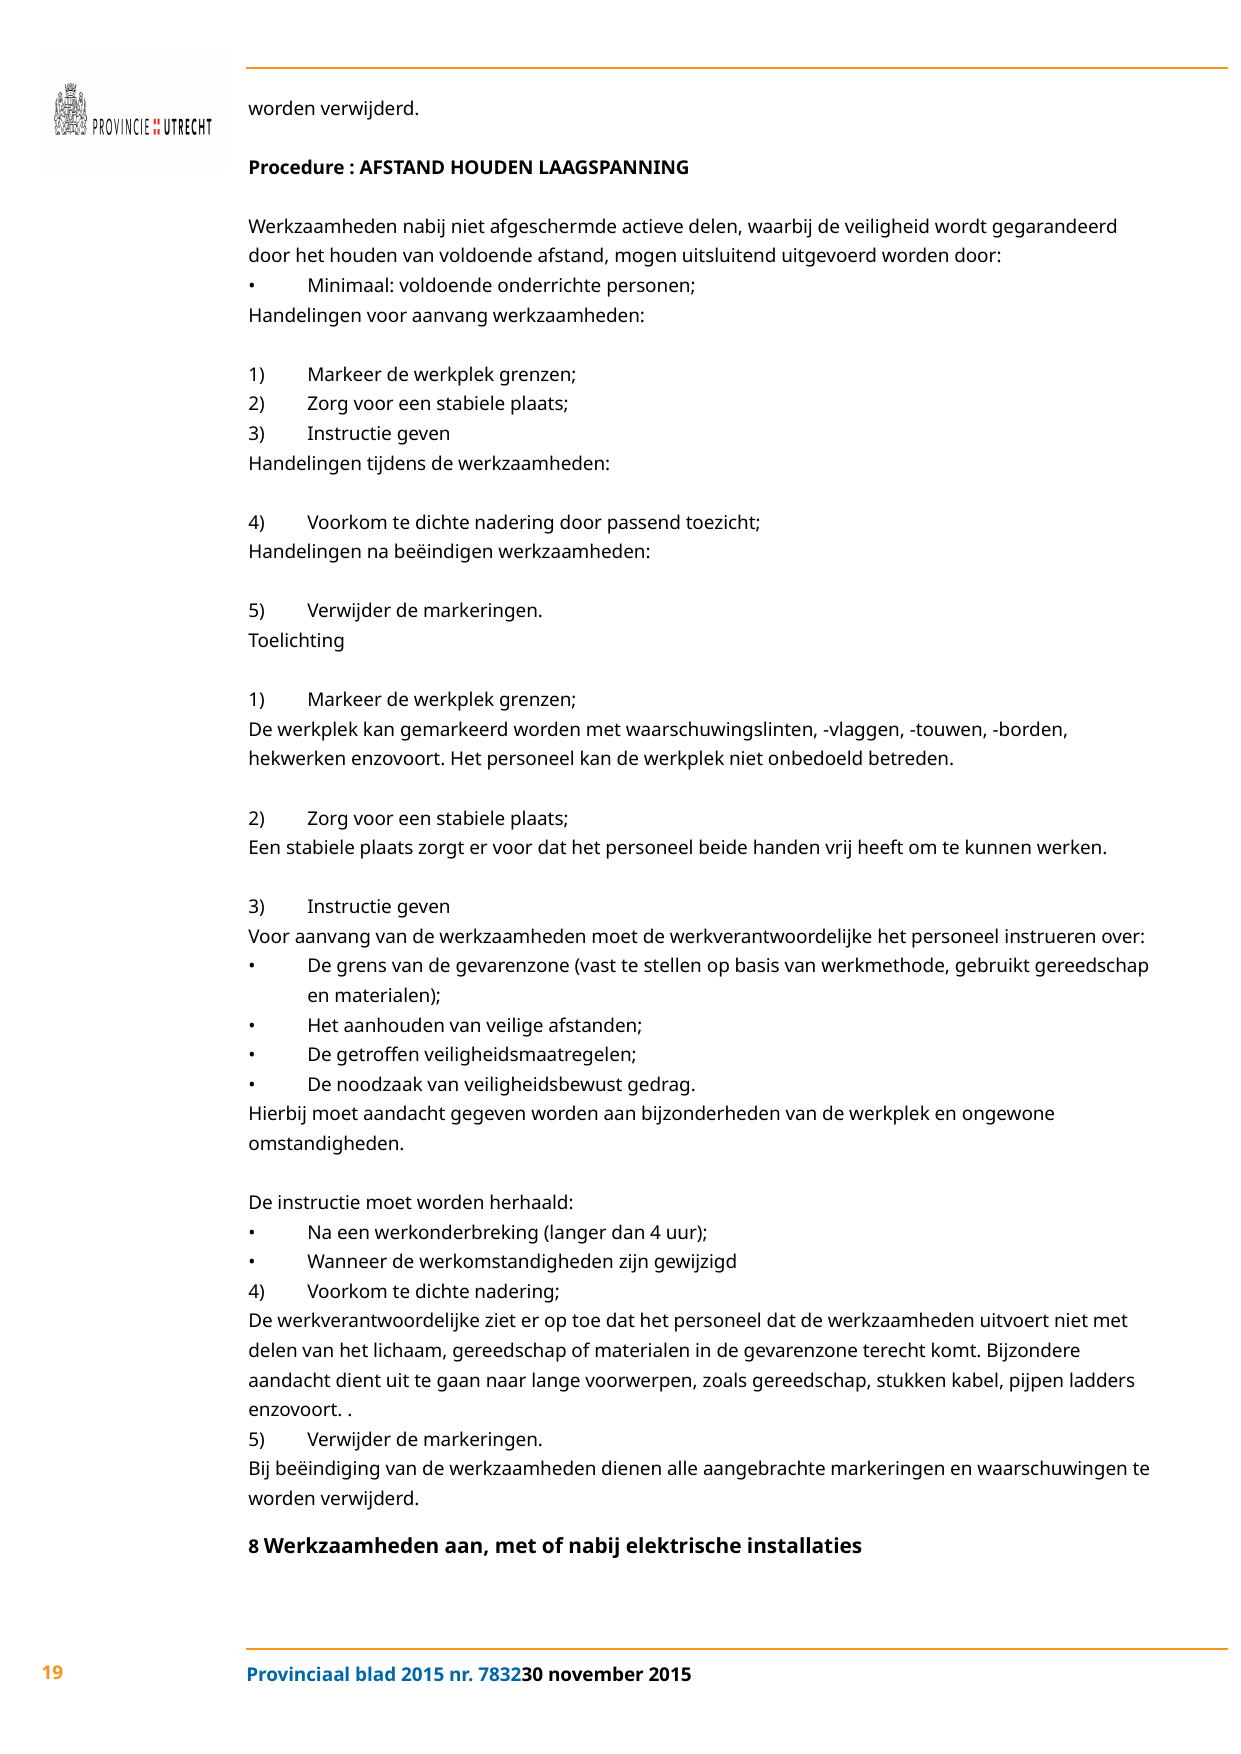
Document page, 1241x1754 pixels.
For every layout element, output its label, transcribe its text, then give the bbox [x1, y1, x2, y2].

list Markeer de werkplek grenzen; [248, 686, 1152, 712]
list Zorg voor een stabiele plaats; [248, 805, 1152, 831]
list Minimaal: voldoende onderrichte personen; [248, 272, 1152, 298]
text Handelingen voor aanvang werkzaamheden: [248, 302, 1152, 328]
text Handelingen na beëindigen werkzaamheden: [248, 538, 1152, 564]
picture [41, 47, 231, 172]
list Het aanhouden van veilige afstanden; [248, 1012, 1152, 1038]
text De instructie moet worden herhaald: [248, 1189, 1152, 1215]
text Procedure : AFSTAND HOUDEN LAAGSPANNING [248, 154, 1152, 180]
text De werkplek kan gemarkeerd worden met waarschuwingslinten, -vlaggen, -touwen, -borden, hekwerken enzovoort. Het personeel kan de werkplek niet onbedoeld betreden. [248, 716, 1152, 771]
text Een stabiele plaats zorgt er voor dat het personeel beide handen vrij heeft om te kunnen werken. [248, 834, 1152, 860]
text worden verwijderd. [248, 95, 1152, 121]
text Handelingen tijdens de werkzaamheden: [248, 450, 1152, 476]
list Verwijder de markeringen. [248, 598, 1152, 623]
list Verwijder de markeringen. [248, 1426, 1152, 1452]
list De noodzaak van veiligheidsbewust gedrag. [248, 1071, 1152, 1097]
text Werkzaamheden nabij niet afgeschermde actieve delen, waarbij de veiligheid wordt gegarandeerd door het houden van voldoende afstand, mogen uitsluitend uitgevoerd worden door: [248, 213, 1152, 268]
list Wanneer de werkomstandigheden zijn gewijzigd [248, 1248, 1152, 1274]
list Voorkom te dichte nadering door passend toezicht; [248, 509, 1152, 535]
text Voor aanvang van de werkzaamheden moet de werkverantwoordelijke het personeel instrueren over: [248, 923, 1152, 949]
text 8 Werkzaamheden aan, met of nabij elektrische installaties [248, 1531, 1152, 1559]
list Instructie geven [248, 420, 1152, 446]
list Markeer de werkplek grenzen; [248, 361, 1152, 387]
text De werkverantwoordelijke ziet er op toe dat het personeel dat de werkzaamheden uitvoert niet met delen van het lichaam, gereedschap of materialen in de gevarenzone terecht komt. Bijzondere aandacht dient uit te gaan naar lange voorwerpen, zoals gereedschap, stukken kabel, pijpen ladders enzovoort. . [248, 1308, 1152, 1422]
list De grens van de gevarenzone (vast te stellen op basis van werkmethode, gebruikt gereedschap en materialen); [248, 953, 1152, 1008]
text Toelichting [248, 627, 1152, 653]
text Hierbij moet aandacht gegeven worden aan bijzonderheden van de werkplek en ongewone omstandigheden. [248, 1101, 1152, 1156]
list Voorkom te dichte nadering; [248, 1278, 1152, 1304]
list Na een werkonderbreking (langer dan 4 uur); [248, 1219, 1152, 1245]
list Instructie geven [248, 893, 1152, 919]
list De getroffen veiligheidsmaatregelen; [248, 1041, 1152, 1067]
text Bij beëindiging van de werkzaamheden dienen alle aangebrachte markeringen en waarschuwingen te worden verwijderd. [248, 1456, 1152, 1511]
list Zorg voor een stabiele plaats; [248, 391, 1152, 416]
